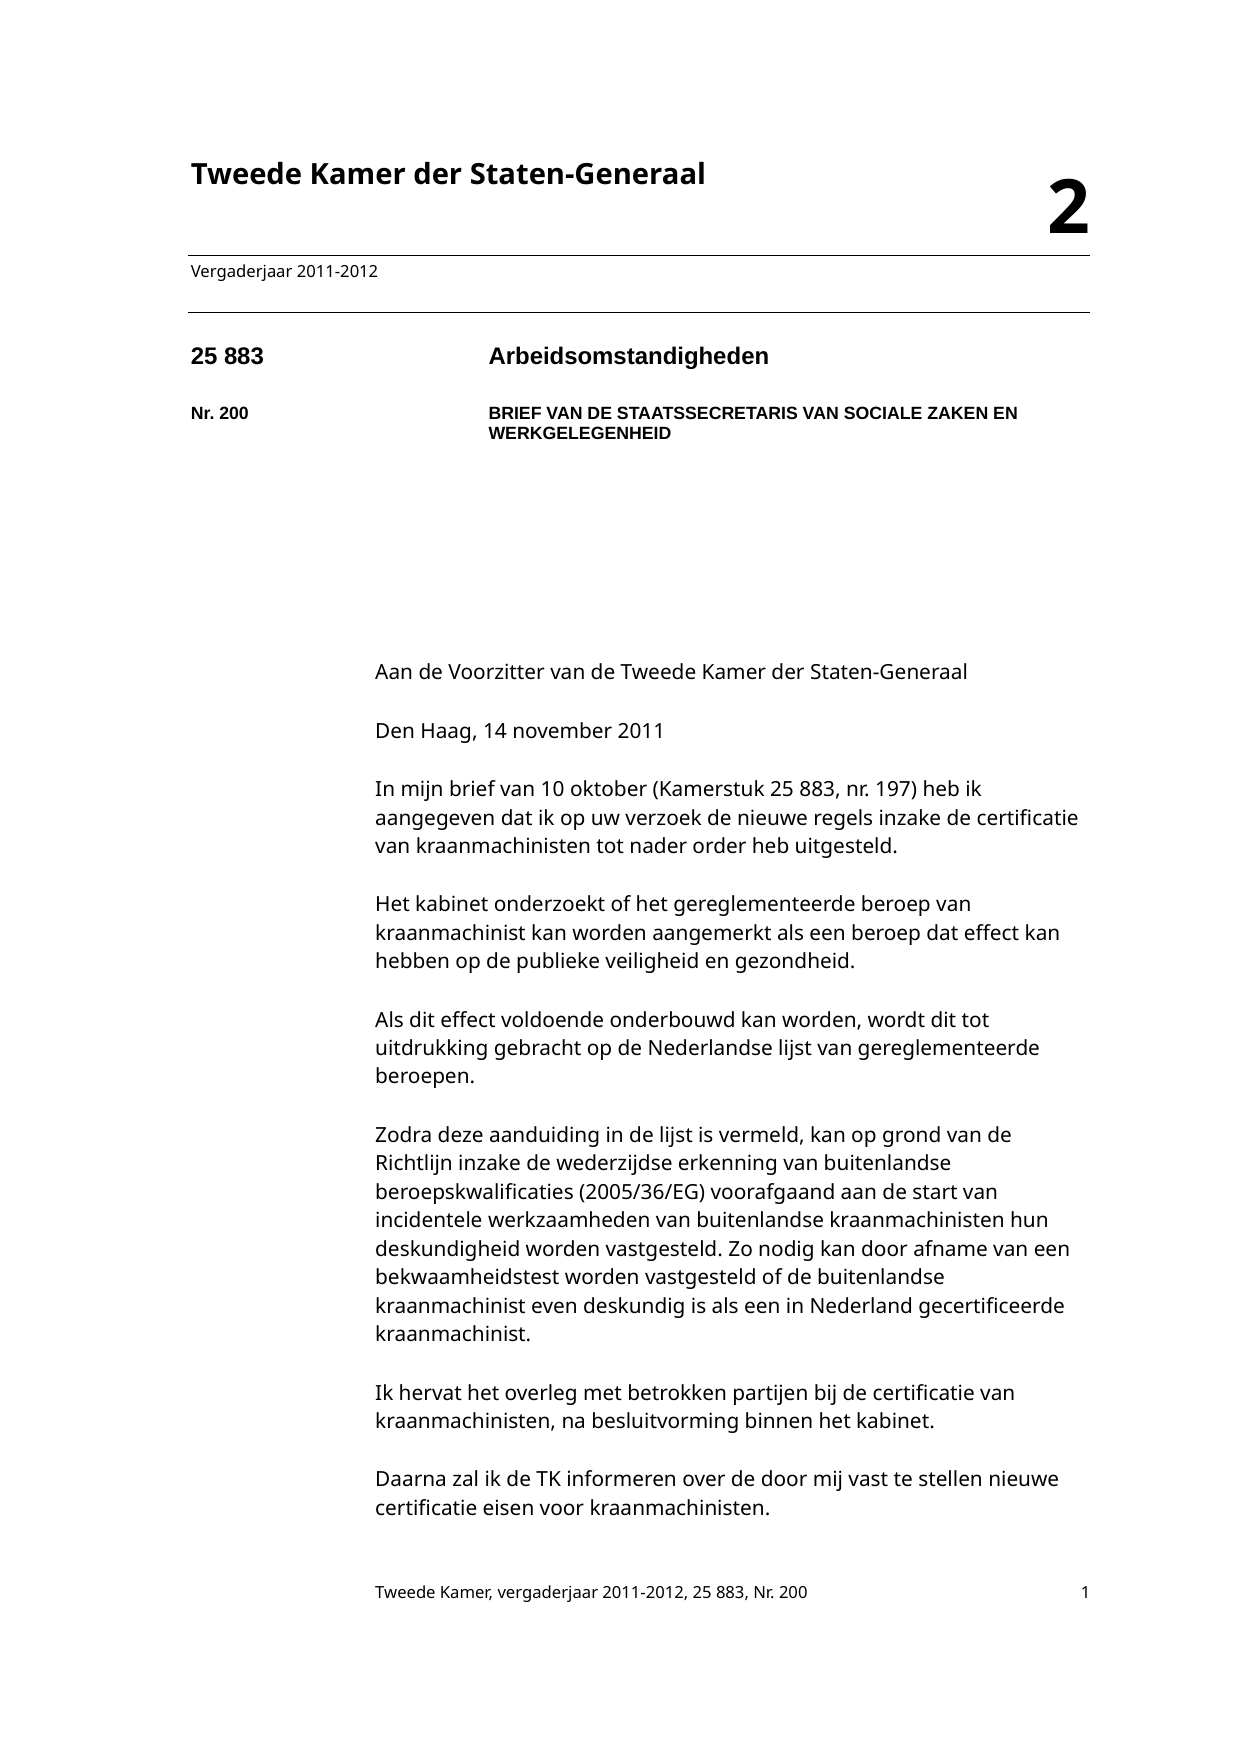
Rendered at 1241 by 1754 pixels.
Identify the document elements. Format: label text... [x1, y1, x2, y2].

table_header Tweede Kamer der Staten-Generaal [188, 150, 909, 255]
text Als dit effect voldoende onderbouwd kan worden, wordt dit tot uitdrukking gebracht op de Nederlandse lijst van gereglementeerde beroepen. [375, 1005, 1090, 1090]
text Daarna zal ik de TK informeren over de door mij vast te stellen nieuwe certificatie eisen voor kraanmachinisten. [375, 1464, 1090, 1521]
text In mijn brief van 10 oktober (Kamerstuk 25 883, nr. 197) heb ik aangegeven dat ik op uw verzoek de nieuwe regels inzake de certificatie van kraanmachinisten tot nader order heb uitgesteld. [375, 774, 1090, 859]
table_cell [485, 256, 1090, 312]
table_cell Vergaderjaar 2011-2012 [188, 256, 485, 312]
text Ik hervat het overleg met betrokken partijen bij de certificatie van kraanmachinisten, na besluitvorming binnen het kabinet. [375, 1378, 1090, 1434]
table_cell Nr. 200 [188, 399, 485, 539]
table_cell [188, 313, 485, 339]
text Het kabinet onderzoekt of het gereglementeerde beroep van kraanmachinist kan worden aangemerkt als een beroep dat effect kan hebben op de publieke veiligheid en gezondheid. [375, 889, 1090, 975]
table_header 2 [910, 150, 1090, 255]
table_cell [485, 313, 1090, 339]
table_cell 25 883 [188, 339, 485, 399]
text Aan de Voorzitter van de Tweede Kamer der Staten-Generaal [375, 657, 1090, 686]
table_cell Arbeidsomstandigheden [485, 339, 1090, 399]
text Zodra deze aanduiding in de lijst is vermeld, kan op grond van de Richtlijn inzake de wederzijdse erkenning van buitenlandse beroepskwalificaties (2005/36/EG) voorafgaand aan de start van incidentele werkzaamheden van buitenlandse kraanmachinisten hun deskundigheid worden vastgesteld. Zo nodig kan door afname van een bekwaamheidstest worden vastgesteld of de buitenlandse kraanmachinist even deskundig is als een in Nederland gecertificeerde kraanmachinist. [375, 1120, 1090, 1348]
text Den Haag, 14 november 2011 [375, 716, 1090, 744]
table_cell BRIEF VAN DE STAATSSECRETARIS VAN SOCIALE ZAKEN EN WERKGELEGENHEID [485, 399, 1090, 539]
